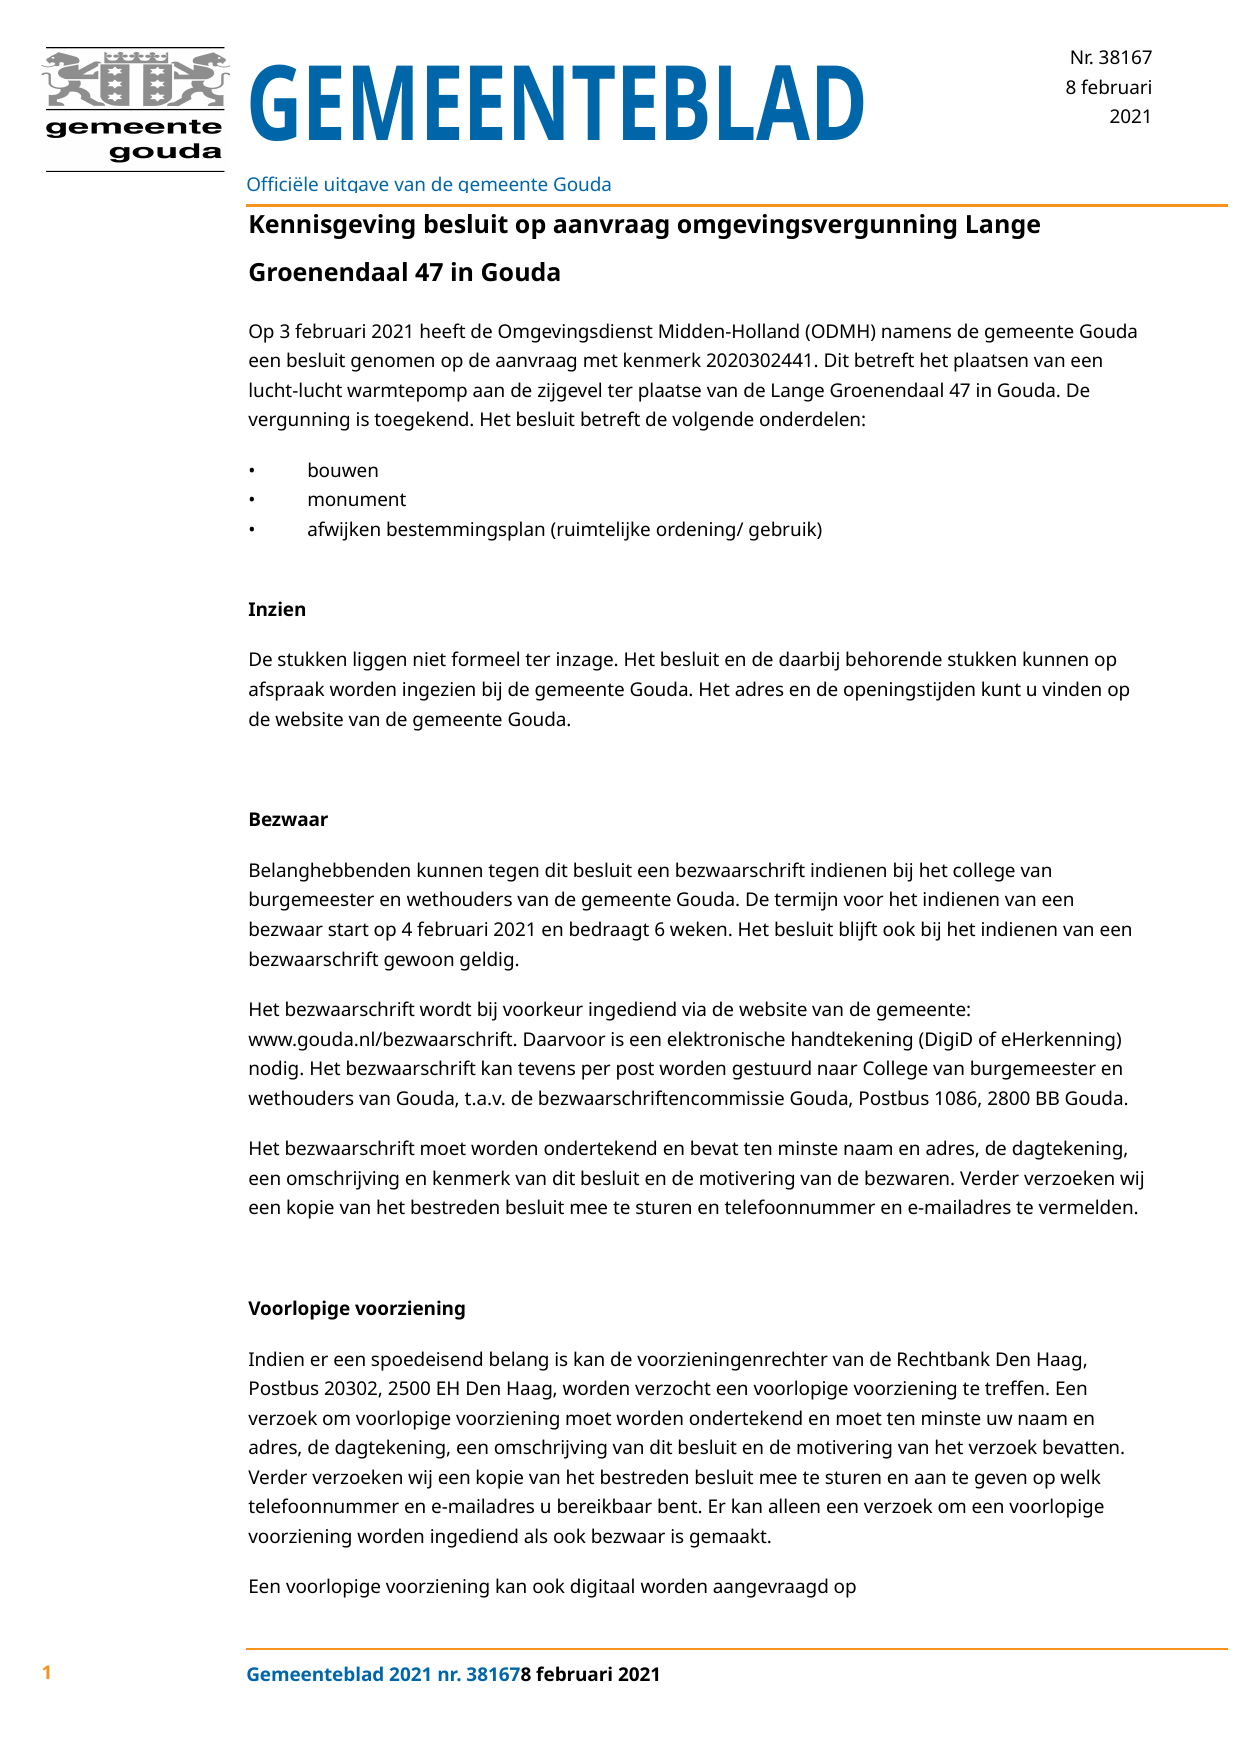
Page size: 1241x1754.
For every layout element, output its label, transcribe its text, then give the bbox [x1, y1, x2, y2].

text Op 3 februari 2021 heeft de Omgevingsdienst Midden-Holland (ODMH) namens de gemeente Gouda een besluit genomen op de aanvraag met kenmerk 2020302441. Dit betreft het plaatsen van een lucht-lucht warmtepomp aan de zijgevel ter plaatse van de Lange Groenendaal 47 in Gouda. De vergunning is toegekend. Het besluit betreft de volgende onderdelen: [248, 318, 1152, 432]
text Indien er een spoedeisend belang is kan de voorzieningenrechter van de Rechtbank Den Haag, Postbus 20302, 2500 EH Den Haag, worden verzocht een voorlopige voorziening te treffen. Een verzoek om voorlopige voorziening moet worden ondertekend en moet ten minste uw naam en adres, de dagtekening, een omschrijving van dit besluit en de motivering van het verzoek bevatten. Verder verzoeken wij een kopie van het bestreden besluit mee te sturen en aan te geven op welk telefoonnummer en e-mailadres u bereikbaar bent. Er kan alleen een verzoek om een voorlopige voorziening worden ingediend als ook bezwaar is gemaakt. [248, 1346, 1152, 1549]
list afwijken bestemmingsplan (ruimtelijke ordening/ gebruik) [248, 516, 1152, 542]
picture [41, 47, 231, 172]
text Inzien [248, 596, 1152, 622]
text Een voorlopige voorziening kan ook digitaal worden aangevraagd op [248, 1574, 1152, 1599]
text De stukken liggen niet formeel ter inzage. Het besluit en de daarbij behorende stukken kunnen op afspraak worden ingezien bij de gemeente Gouda. Het adres en de openingstijden kunt u vinden op de website van de gemeente Gouda. [248, 647, 1152, 732]
text Het bezwaarschrift moet worden ondertekend en bevat ten minste naam en adres, de dagtekening, een omschrijving en kenmerk van dit besluit en de motivering van de bezwaren. Verder verzoeken wij een kopie van het bestreden besluit mee te sturen en telefoonnummer en e-mailadres te vermelden. [248, 1135, 1152, 1220]
text Kennisgeving besluit op aanvraag omgevingsvergunning Lange Groenendaal 47 in Gouda [248, 207, 1152, 288]
text Bezwaar [248, 807, 1152, 832]
list bouwen [248, 457, 1152, 483]
text Het bezwaarschrift wordt bij voorkeur ingediend via de website van de gemeente: www.gouda.nl/bezwaarschrift. Daarvoor is een elektronische handtekening (DigiD of eHerkenning) nodig. Het bezwaarschrift kan tevens per post worden gestuurd naar College van burgemeester en wethouders van Gouda, t.a.v. de bezwaarschriftencommissie Gouda, Postbus 1086, 2800 BB Gouda. [248, 996, 1152, 1111]
list monument [248, 487, 1152, 512]
text Voorlopige voorziening [248, 1295, 1152, 1321]
text Belanghebbenden kunnen tegen dit besluit een bezwaarschrift indienen bij het college van burgemeester en wethouders van de gemeente Gouda. De termijn voor het indienen van een bezwaar start op 4 februari 2021 en bedraagt 6 weken. Het besluit blijft ook bij het indienen van een bezwaarschrift gewoon geldig. [248, 857, 1152, 972]
